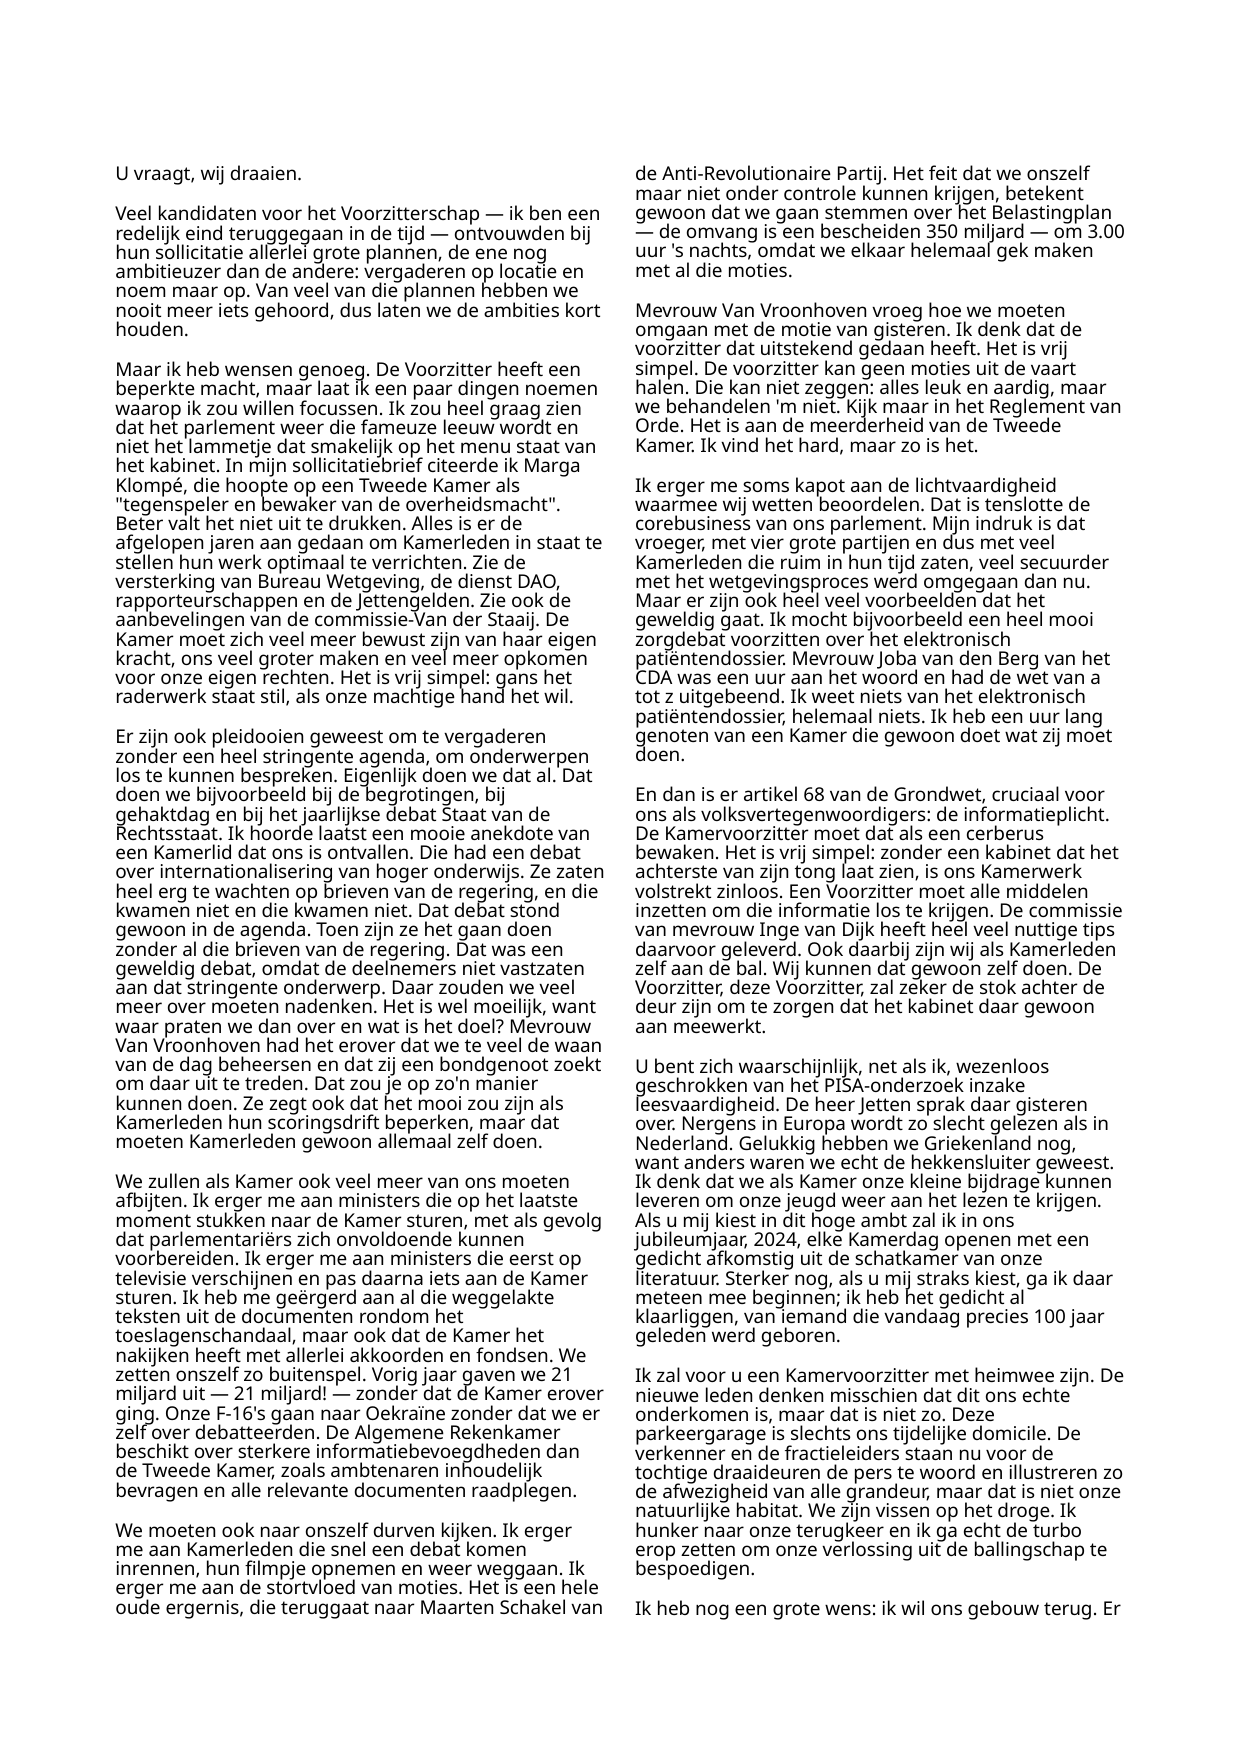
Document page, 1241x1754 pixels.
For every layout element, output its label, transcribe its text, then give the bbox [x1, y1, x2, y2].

text U bent zich waarschijnlijk, net als ik, wezenloos geschrokken van het PISA-onderzoek inzake leesvaardigheid. De heer Jetten sprak daar gisteren over. Nergens in Europa wordt zo slecht gelezen als in Nederland. Gelukkig hebben we Griekenland nog, want anders waren we echt de hekkensluiter geweest. Ik denk dat we als Kamer onze kleine bijdrage kunnen leveren om onze jeugd weer aan het lezen te krijgen. Als u mij kiest in dit hoge ambt zal ik in ons jubileumjaar, 2024, elke Kamerdag openen met een gedicht afkomstig uit de schatkamer van onze literatuur. Sterker nog, als u mij straks kiest, ga ik daar meteen mee beginnen; ik heb het gedicht al klaarliggen, van iemand die vandaag precies 100 jaar geleden werd geboren. [635, 1058, 1125, 1347]
text Er zijn ook pleidooien geweest om te vergaderen zonder een heel stringente agenda, om onderwerpen los te kunnen bespreken. Eigenlijk doen we dat al. Dat doen we bijvoorbeeld bij de begrotingen, bij gehaktdag en bij het jaarlijkse debat Staat van de Rechtsstaat. Ik hoorde laatst een mooie anekdote van een Kamerlid dat ons is ontvallen. Die had een debat over internationalisering van hoger onderwijs. Ze zaten heel erg te wachten op brieven van de regering, en die kwamen niet en die kwamen niet. Dat debat stond gewoon in de agenda. Toen zijn ze het gaan doen zonder al die brieven van de regering. Dat was een geweldig debat, omdat de deelnemers niet vastzaten aan dat stringente onderwerp. Daar zouden we veel meer over moeten nadenken. Het is wel moeilijk, want waar praten we dan over en wat is het doel? Mevrouw Van Vroonhoven had het erover dat we te veel de waan van de dag beheersen en dat zij een bondgenoot zoekt om daar uit te treden. Dat zou je op zo'n manier kunnen doen. Ze zegt ook dat het mooi zou zijn als Kamerleden hun scoringsdrift beperken, maar dat moeten Kamerleden gewoon allemaal zelf doen. [115, 728, 605, 1152]
text Ik heb nog een grote wens: ik wil ons gebouw terug. Er [635, 1600, 1125, 1619]
text U vraagt, wij draaien. [115, 165, 605, 184]
text de Anti-Revolutionaire Partij. Het feit dat we onszelf maar niet onder controle kunnen krijgen, betekent gewoon dat we gaan stemmen over het Belastingplan — de omvang is een bescheiden 350 miljard — om 3.00 uur 's nachts, omdat we elkaar helemaal gek maken met al die moties. [635, 165, 1125, 281]
text Maar ik heb wensen genoeg. De Voorzitter heeft een beperkte macht, maar laat ik een paar dingen noemen waarop ik zou willen focussen. Ik zou heel graag zien dat het parlement weer die fameuze leeuw wordt en niet het lammetje dat smakelijk op het menu staat van het kabinet. In mijn sollicitatiebrief citeerde ik Marga Klompé, die hoopte op een Tweede Kamer als "tegenspeler en bewaker van de overheidsmacht". Beter valt het niet uit te drukken. Alles is er de afgelopen jaren aan gedaan om Kamerleden in staat te stellen hun werk optimaal te verrichten. Zie de versterking van Bureau Wetgeving, de dienst DAO, rapporteurschappen en de Jettengelden. Zie ook de aanbevelingen van de commissie-Van der Staaij. De Kamer moet zich veel meer bewust zijn van haar eigen kracht, ons veel groter maken en veel meer opkomen voor onze eigen rechten. Het is vrij simpel: gans het raderwerk staat stil, als onze machtige hand het wil. [115, 361, 605, 708]
text Ik erger me soms kapot aan de lichtvaardigheid waarmee wij wetten beoordelen. Dat is tenslotte de corebusiness van ons parlement. Mijn indruk is dat vroeger, met vier grote partijen en dus met veel Kamerleden die ruim in hun tijd zaten, veel secuurder met het wetgevingsproces werd omgegaan dan nu. Maar er zijn ook heel veel voorbeelden dat het geweldig gaat. Ik mocht bijvoorbeeld een heel mooi zorgdebat voorzitten over het elektronisch patiëntendossier. Mevrouw Joba van den Berg van het CDA was een uur aan het woord en had de wet van a tot z uitgebeend. Ik weet niets van het elektronisch patiëntendossier, helemaal niets. Ik heb een uur lang genoten van een Kamer die gewoon doet wat zij moet doen. [635, 477, 1125, 766]
text Mevrouw Van Vroonhoven vroeg hoe we moeten omgaan met de motie van gisteren. Ik denk dat de voorzitter dat uitstekend gedaan heeft. Het is vrij simpel. De voorzitter kan geen moties uit de vaart halen. Die kan niet zeggen: alles leuk en aardig, maar we behandelen 'm niet. Kijk maar in het Reglement van Orde. Het is aan de meerderheid van de Tweede Kamer. Ik vind het hard, maar zo is het. [635, 302, 1125, 456]
text En dan is er artikel 68 van de Grondwet, cruciaal voor ons als volksvertegenwoordigers: de informatieplicht. De Kamervoorzitter moet dat als een cerberus bewaken. Het is vrij simpel: zonder een kabinet dat het achterste van zijn tong laat zien, is ons Kamerwerk volstrekt zinloos. Een Voorzitter moet alle middelen inzetten om die informatie los te krijgen. De commissie van mevrouw Inge van Dijk heeft heel veel nuttige tips daarvoor geleverd. Ook daarbij zijn wij als Kamerleden zelf aan de bal. Wij kunnen dat gewoon zelf doen. De Voorzitter, deze Voorzitter, zal zeker de stok achter de deur zijn om te zorgen dat het kabinet daar gewoon aan meewerkt. [635, 786, 1125, 1037]
text Ik zal voor u een Kamervoorzitter met heimwee zijn. De nieuwe leden denken misschien dat dit ons echte onderkomen is, maar dat is niet zo. Deze parkeergarage is slechts ons tijdelijke domicile. De verkenner en de fractieleiders staan nu voor de tochtige draaideuren de pers te woord en illustreren zo de afwezigheid van alle grandeur, maar dat is niet onze natuurlijke habitat. We zijn vissen op het droge. Ik hunker naar onze terugkeer en ik ga echt de turbo erop zetten om onze verlossing uit de ballingschap te bespoedigen. [635, 1367, 1125, 1579]
text Veel kandidaten voor het Voorzitterschap — ik ben een redelijk eind teruggegaan in de tijd — ontvouwden bij hun sollicitatie allerlei grote plannen, de ene nog ambitieuzer dan de andere: vergaderen op locatie en noem maar op. Van veel van die plannen hebben we nooit meer iets gehoord, dus laten we de ambities kort houden. [115, 205, 605, 340]
text We zullen als Kamer ook veel meer van ons moeten afbijten. Ik erger me aan ministers die op het laatste moment stukken naar de Kamer sturen, met als gevolg dat parlementariërs zich onvoldoende kunnen voorbereiden. Ik erger me aan ministers die eerst op televisie verschijnen en pas daarna iets aan de Kamer sturen. Ik heb me geërgerd aan al die weggelakte teksten uit de documenten rondom het toeslagenschandaal, maar ook dat de Kamer het nakijken heeft met allerlei akkoorden en fondsen. We zetten onszelf zo buitenspel. Vorig jaar gaven we 21 miljard uit — 21 miljard! — zonder dat de Kamer erover ging. Onze F-16's gaan naar Oekraïne zonder dat we er zelf over debatteerden. De Algemene Rekenkamer beschikt over sterkere informatiebevoegdheden dan de Tweede Kamer, zoals ambtenaren inhoudelijk bevragen en alle relevante documenten raadplegen. [115, 1173, 605, 1501]
text We moeten ook naar onszelf durven kijken. Ik erger me aan Kamerleden die snel een debat komen inrennen, hun filmpje opnemen en weer weggaan. Ik erger me aan de stortvloed van moties. Het is een hele oude ergernis, die teruggaat naar Maarten Schakel van [115, 1522, 605, 1618]
